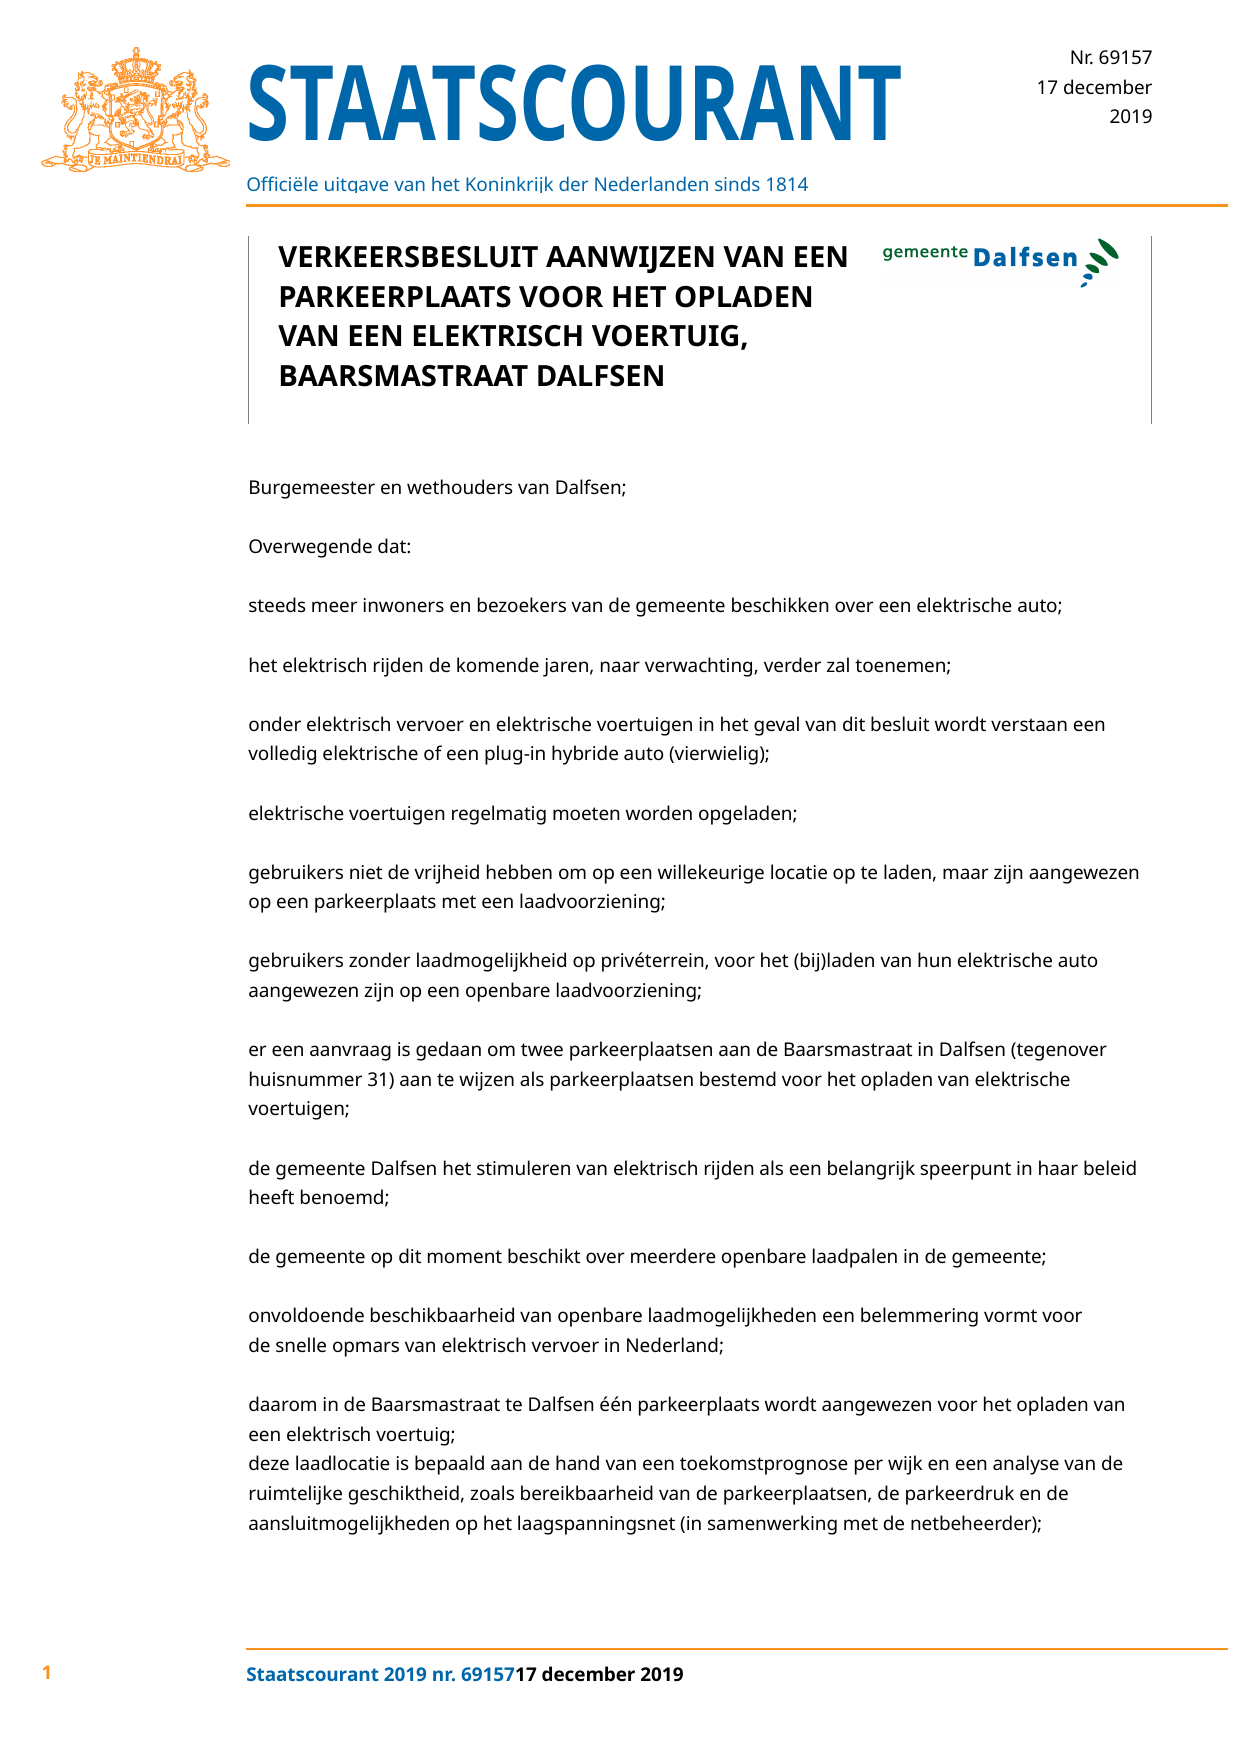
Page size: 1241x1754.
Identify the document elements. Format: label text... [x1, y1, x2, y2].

text steeds meer inwoners en bezoekers van de gemeente beschikken over een elektrische auto; [248, 593, 1152, 618]
text onvoldoende beschikbaarheid van openbare laadmogelijkheden een belemmering vormt voor [248, 1303, 1152, 1328]
table_header [850, 236, 1151, 424]
text de gemeente op dit moment beschikt over meerdere openbare laadpalen in de gemeente; [248, 1243, 1152, 1269]
text deze laadlocatie is bepaald aan de hand van een toekomstprognose per wijk en een analyse van de ruimtelijke geschiktheid, zoals bereikbaarheid van de parkeerplaatsen, de parkeerdruk en de aansluitmogelijkheden op het laagspanningsnet (in samenwerking met de netbeheerder); [248, 1451, 1152, 1536]
text elektrische voertuigen regelmatig moeten worden opgeladen; [248, 800, 1152, 826]
text onder elektrisch vervoer en elektrische voertuigen in het geval van dit besluit wordt verstaan een [248, 711, 1152, 737]
text gebruikers zonder laadmogelijkheid op privéterrein, voor het (bij)laden van hun elektrische auto [248, 948, 1152, 973]
picture [41, 47, 231, 172]
picture [882, 236, 1119, 289]
text de snelle opmars van elektrisch vervoer in Nederland; [248, 1332, 1152, 1358]
text het elektrisch rijden de komende jaren, naar verwachting, verder zal toenemen; [248, 652, 1152, 678]
table_header VERKEERSBESLUIT AANWIJZEN VAN EEN PARKEERPLAATS VOOR HET OPLADEN VAN EEN ELEKTRISCH VOERTUIG, BAARSMASTRAAT DALFSEN [249, 236, 850, 424]
text daarom in de Baarsmastraat te Dalfsen één parkeerplaats wordt aangewezen voor het opladen van een elektrisch voertuig; [248, 1391, 1152, 1447]
text volledig elektrische of een plug-in hybride auto (vierwielig); [248, 741, 1152, 766]
text er een aanvraag is gedaan om twee parkeerplaatsen aan de Baarsmastraat in Dalfsen (tegenover huisnummer 31) aan te wijzen als parkeerplaatsen bestemd voor het opladen van elektrische voertuigen; [248, 1036, 1152, 1121]
text gebruikers niet de vrijheid hebben om op een willekeurige locatie op te laden, maar zijn aangewezen [248, 859, 1152, 885]
text op een parkeerplaats met een laadvoorziening; [248, 888, 1152, 914]
text aangewezen zijn op een openbare laadvoorziening; [248, 977, 1152, 1003]
text Burgemeester en wethouders van Dalfsen; [248, 474, 1152, 500]
text Overwegende dat: [248, 533, 1152, 559]
text de gemeente Dalfsen het stimuleren van elektrisch rijden als een belangrijk speerpunt in haar beleid heeft benoemd; [248, 1155, 1152, 1210]
